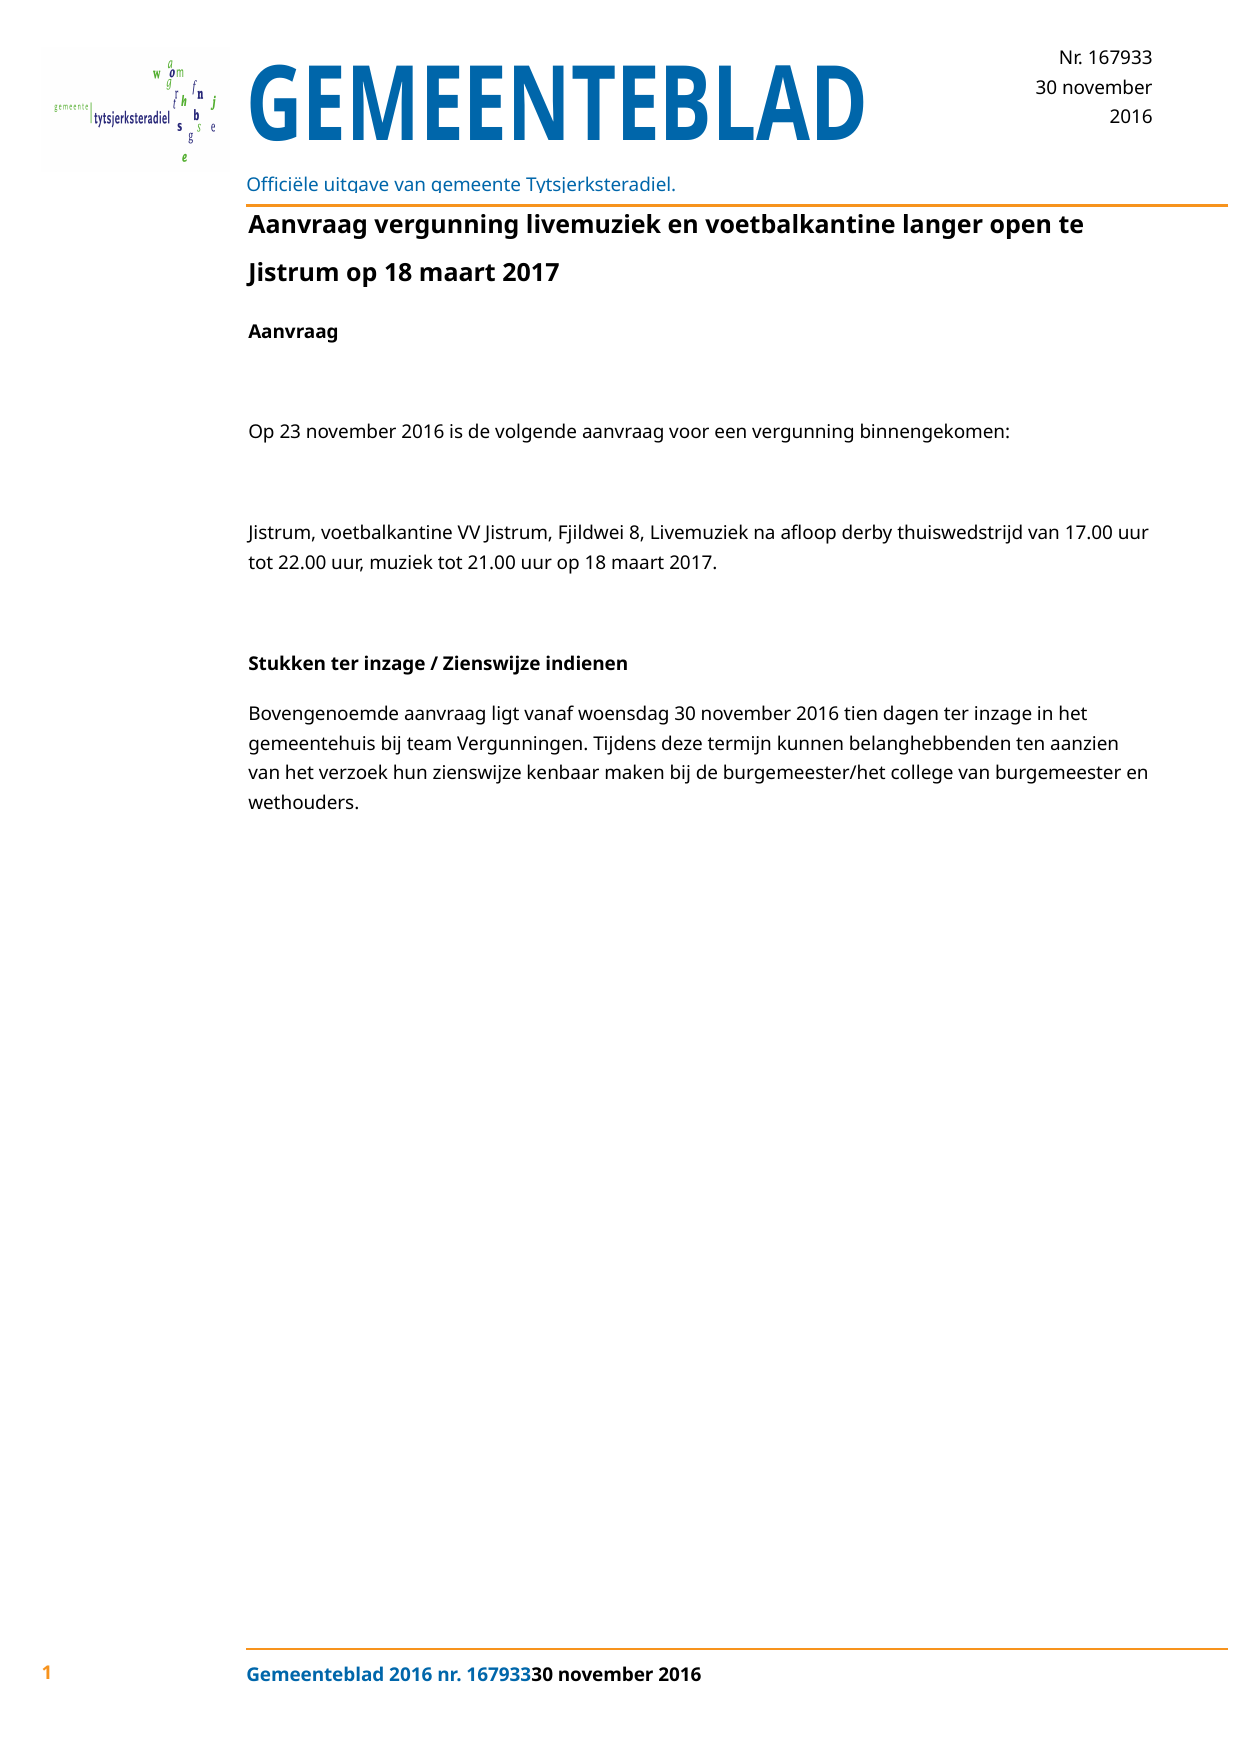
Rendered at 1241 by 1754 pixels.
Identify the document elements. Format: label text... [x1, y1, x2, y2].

text Jistrum, voetbalkantine VV Jistrum, Fjildwei 8, Livemuziek na afloop derby thuiswedstrijd van 17.00 uur tot 22.00 uur, muziek tot 21.00 uur op 18 maart 2017. [248, 519, 1152, 575]
text Aanvraag [248, 318, 1152, 344]
picture [41, 47, 231, 172]
text Op 23 november 2016 is de volgende aanvraag voor een vergunning binnengekomen: [248, 419, 1152, 444]
text Stukken ter inzage / Zienswijze indienen [248, 650, 1152, 676]
text Bovengenoemde aanvraag ligt vanaf woensdag 30 november 2016 tien dagen ter inzage in het gemeentehuis bij team Vergunningen. Tijdens deze termijn kunnen belanghebbenden ten aanzien van het verzoek hun zienswijze kenbaar maken bij de burge­meester/het college van burgemeester en wethouders. [248, 700, 1152, 815]
text Aanvraag vergunning livemuziek en voetbalkantine langer open te Jistrum op 18 maart 2017 [248, 207, 1152, 288]
